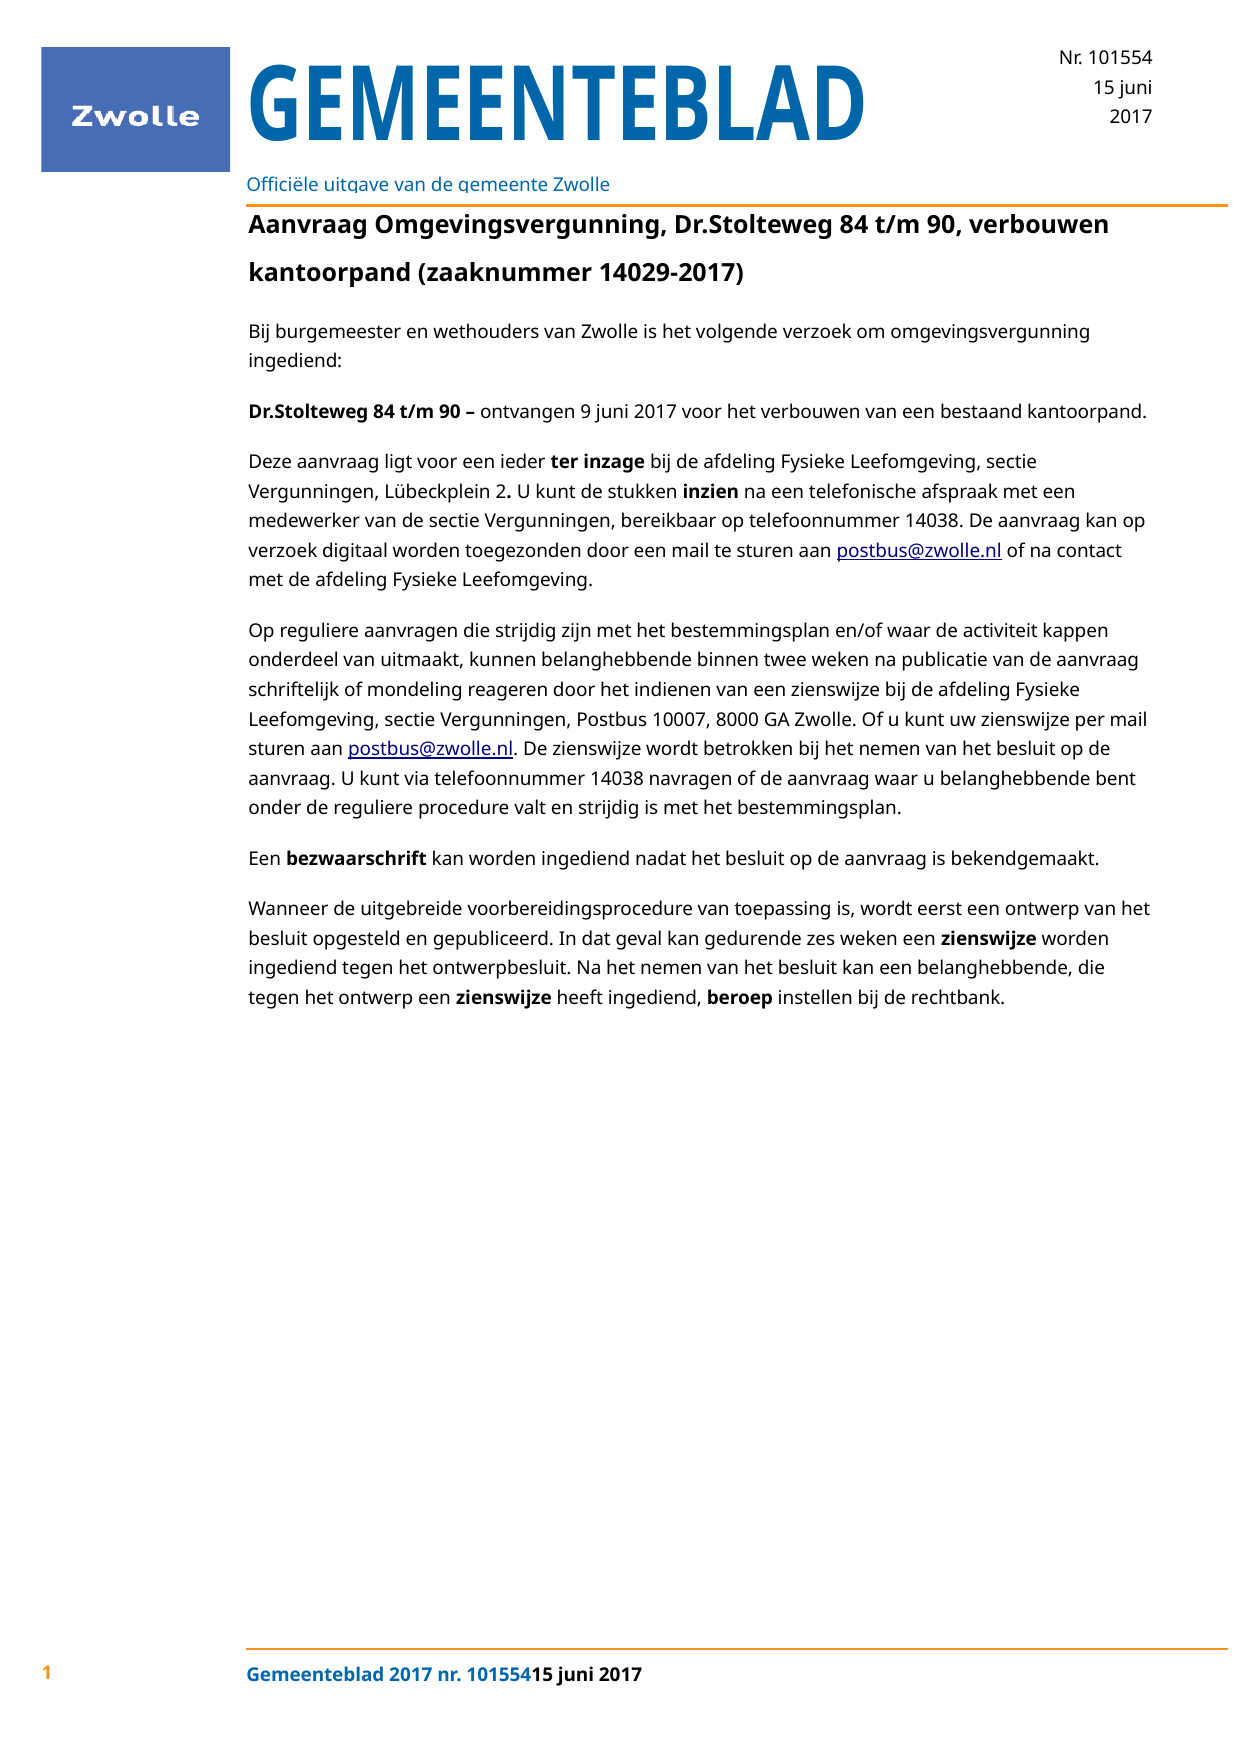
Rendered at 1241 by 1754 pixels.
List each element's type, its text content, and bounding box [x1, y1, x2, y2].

text Deze aanvraag ligt voor een ieder ter inzage bij de afdeling Fysieke Leefomgeving, sectie Vergunningen, Lübeckplein 2. U kunt de stukken inzien na een telefonische afspraak met een medewerker van de sectie Vergunningen, bereikbaar op telefoonnummer 14038. De aanvraag kan op verzoek digitaal worden toegezonden door een mail te sturen aan postbus@zwolle.nl of na contact met de afdeling Fysieke Leefomgeving. [248, 448, 1152, 592]
text Op reguliere aanvragen die strijdig zijn met het bestemmingsplan en/of waar de activiteit kappen onderdeel van uitmaakt, kunnen belanghebbende binnen twee weken na publicatie van de aanvraag schriftelijk of mondeling reageren door het indienen van een zienswijze bij de afdeling Fysieke Leefomgeving, sectie Vergunningen, Postbus 10007, 8000 GA Zwolle. Of u kunt uw zienswijze per mail sturen aan postbus@zwolle.nl. De zienswijze wordt betrokken bij het nemen van het besluit op de aanvraag. U kunt via telefoonnummer 14038 navragen of de aanvraag waar u belanghebbende bent onder de reguliere procedure valt en strijdig is met het bestemmingsplan. [248, 617, 1152, 820]
text Dr.Stolteweg 84 t/m 90 – ontvangen 9 juni 2017 voor het verbouwen van een bestaand kantoorpand. [248, 398, 1152, 424]
text Aanvraag Omgevingsvergunning, Dr.Stolteweg 84 t/m 90, verbouwen kantoorpand (zaaknummer 14029-2017) [248, 207, 1152, 288]
text Wanneer de uitgebreide voorbereidingsprocedure van toepassing is, wordt eerst een ontwerp van het besluit opgesteld en gepubliceerd. In dat geval kan gedurende zes weken een zienswijze worden ingediend tegen het ontwerpbesluit. Na het nemen van het besluit kan een belanghebbende, die tegen het ontwerp een zienswijze heeft ingediend, beroep instellen bij de rechtbank. [248, 895, 1152, 1010]
text Een bezwaarschrift kan worden ingediend nadat het besluit op de aanvraag is bekendgemaakt. [248, 845, 1152, 871]
picture [41, 47, 231, 172]
text Bij burgemeester en wethouders van Zwolle is het volgende verzoek om omgevingsvergunning ingediend: [248, 318, 1152, 373]
